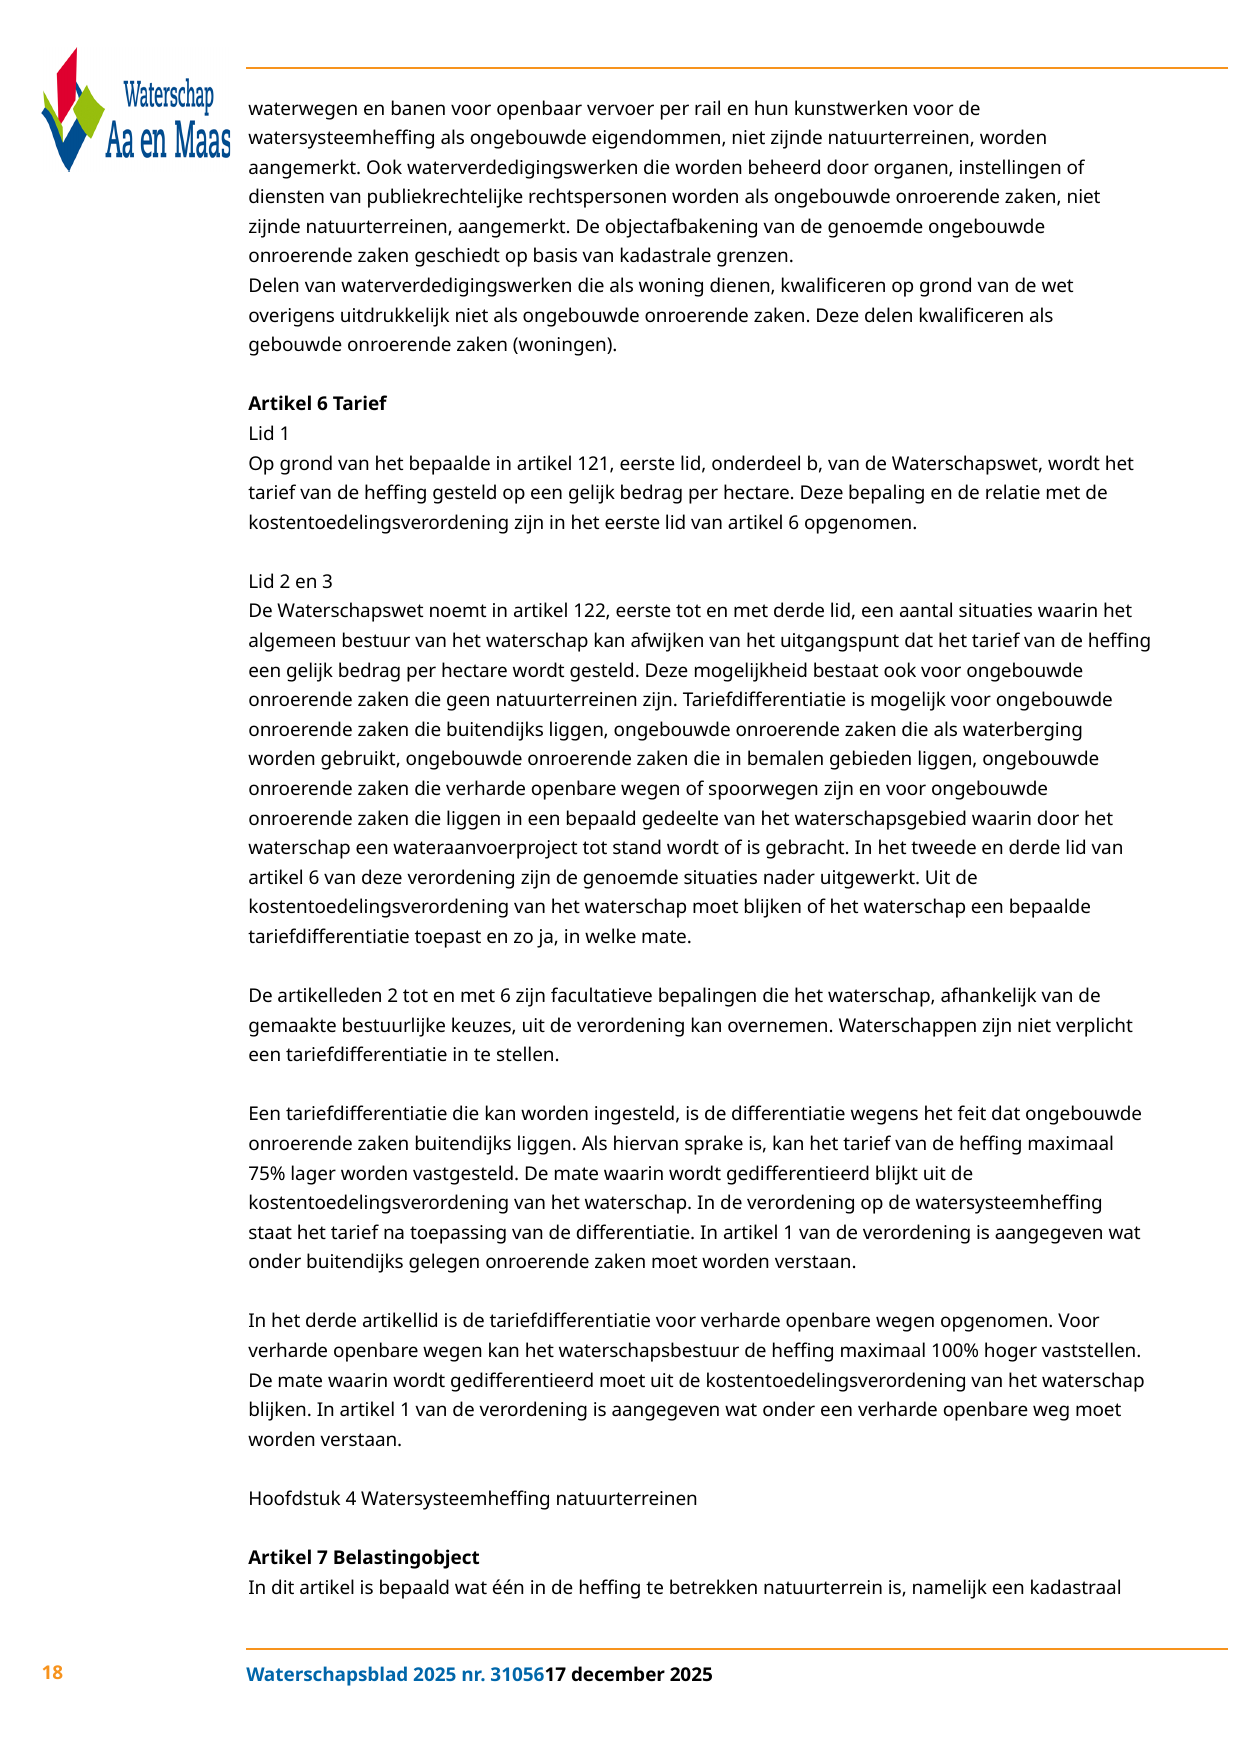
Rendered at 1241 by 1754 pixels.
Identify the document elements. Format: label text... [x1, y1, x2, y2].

text In dit artikel is bepaald wat één in de heffing te betrekken natuurterrein is, namelijk een kadastraal [248, 1574, 1152, 1600]
text Artikel 7 Belastingobject [248, 1544, 1152, 1570]
picture [41, 47, 231, 172]
text Artikel 6 Tarief [248, 391, 1152, 416]
text Lid 1 [248, 420, 1152, 446]
text Een tariefdifferentiatie die kan worden ingesteld, is de differentiatie wegens het feit dat ongebouwde onroerende zaken buitendijks liggen. Als hiervan sprake is, kan het tarief van de heffing maximaal 75% lager worden vastgesteld. De mate waarin wordt gedifferentieerd blijkt uit de kostentoedelingsverordening van het waterschap. In de verordening op de watersysteemheffing staat het tarief na toepassing van de differentiatie. In artikel 1 van de verordening is aangegeven wat onder buitendijks gelegen onroerende zaken moet worden verstaan. [248, 1101, 1152, 1274]
text waterwegen en banen voor openbaar vervoer per rail en hun kunstwerken voor de watersysteemheffing als ongebouwde eigendommen, niet zijnde natuurterreinen, worden aangemerkt. Ook waterverdedigingswerken die worden beheerd door organen, instellingen of diensten van publiekrechtelijke rechtspersonen worden als ongebouwde onroerende zaken, niet zijnde natuurterreinen, aangemerkt. De objectafbakening van de genoemde ongebouwde onroerende zaken geschiedt op basis van kadastrale grenzen. [248, 95, 1152, 268]
text Lid 2 en 3 [248, 568, 1152, 594]
text In het derde artikellid is de tariefdifferentiatie voor verharde openbare wegen opgenomen. Voor verharde openbare wegen kan het waterschapsbestuur de heffing maximaal 100% hoger vaststellen. De mate waarin wordt gedifferentieerd moet uit de kostentoedelingsverordening van het waterschap blijken. In artikel 1 van de verordening is aangegeven wat onder een verharde openbare weg moet worden verstaan. [248, 1308, 1152, 1452]
text Op grond van het bepaalde in artikel 121, eerste lid, onderdeel b, van de Waterschapswet, wordt het tarief van de heffing gesteld op een gelijk bedrag per hectare. Deze bepaling en de relatie met de kostentoedelingsverordening zijn in het eerste lid van artikel 6 opgenomen. [248, 450, 1152, 535]
text Delen van waterverdedigingswerken die als woning dienen, kwalificeren op grond van de wet overigens uitdrukkelijk niet als ongebouwde onroerende zaken. Deze delen kwalificeren als gebouwde onroerende zaken (woningen). [248, 272, 1152, 357]
text Hoofdstuk 4 Watersysteemheffing natuurterreinen [248, 1485, 1152, 1511]
text De artikelleden 2 tot en met 6 zijn facultatieve bepalingen die het waterschap, afhankelijk van de gemaakte bestuurlijke keuzes, uit de verordening kan overnemen. Waterschappen zijn niet verplicht een tariefdifferentiatie in te stellen. [248, 982, 1152, 1067]
text De Waterschapswet noemt in artikel 122, eerste tot en met derde lid, een aantal situaties waarin het algemeen bestuur van het waterschap kan afwijken van het uitgangspunt dat het tarief van de heffing een gelijk bedrag per hectare wordt gesteld. Deze mogelijkheid bestaat ook voor ongebouwde onroerende zaken die geen natuurterreinen zijn. Tariefdifferentiatie is mogelijk voor ongebouwde onroerende zaken die buitendijks liggen, ongebouwde onroerende zaken die als waterberging worden gebruikt, ongebouwde onroerende zaken die in bemalen gebieden liggen, ongebouwde onroerende zaken die verharde openbare wegen of spoorwegen zijn en voor ongebouwde onroerende zaken die liggen in een bepaald gedeelte van het waterschapsgebied waarin door het waterschap een wateraanvoerproject tot stand wordt of is gebracht. In het tweede en derde lid van artikel 6 van deze verordening zijn de genoemde situaties nader uitgewerkt. Uit de kostentoedelingsverordening van het waterschap moet blijken of het waterschap een bepaalde tariefdifferentiatie toepast en zo ja, in welke mate. [248, 598, 1152, 949]
